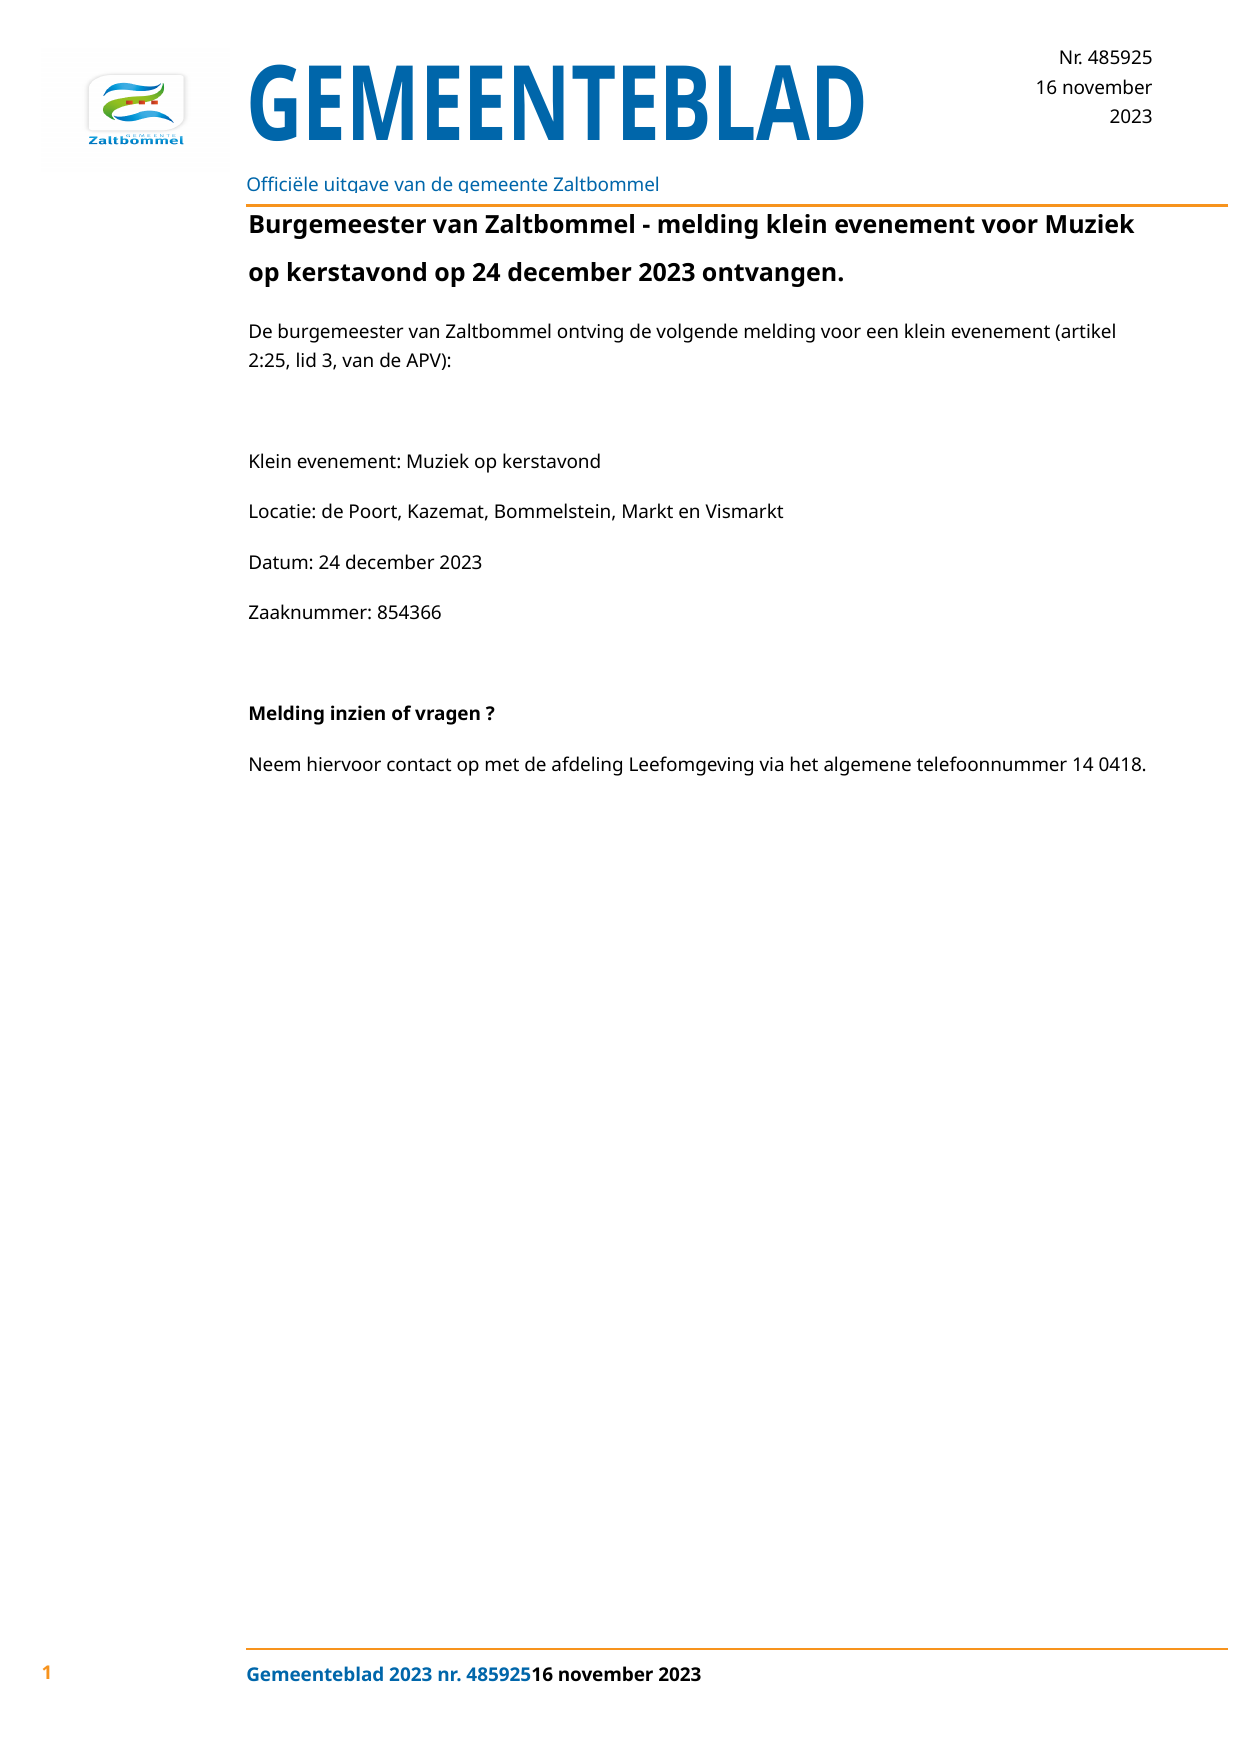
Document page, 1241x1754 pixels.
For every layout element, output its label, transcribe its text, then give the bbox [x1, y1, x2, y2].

text Datum: 24 december 2023 [248, 549, 1152, 575]
text Locatie: de Poort, Kazemat, Bommelstein, Markt en Vismarkt [248, 499, 1152, 524]
text Neem hiervoor contact op met de afdeling Leefomgeving via het algemene telefoonnummer 14 0418. [248, 751, 1152, 777]
text Burgemeester van Zaltbommel - melding klein evenement voor Muziek op kerstavond op 24 december 2023 ontvangen. [248, 207, 1152, 288]
text Melding inzien of vragen ? [248, 700, 1152, 726]
picture [41, 47, 231, 172]
text De burgemeester van Zaltbommel ontving de volgende melding voor een klein evenement (artikel 2:25, lid 3, van de APV): [248, 318, 1152, 373]
text Klein evenement: Muziek op kerstavond [248, 448, 1152, 474]
text Zaaknummer: 854366 [248, 599, 1152, 625]
